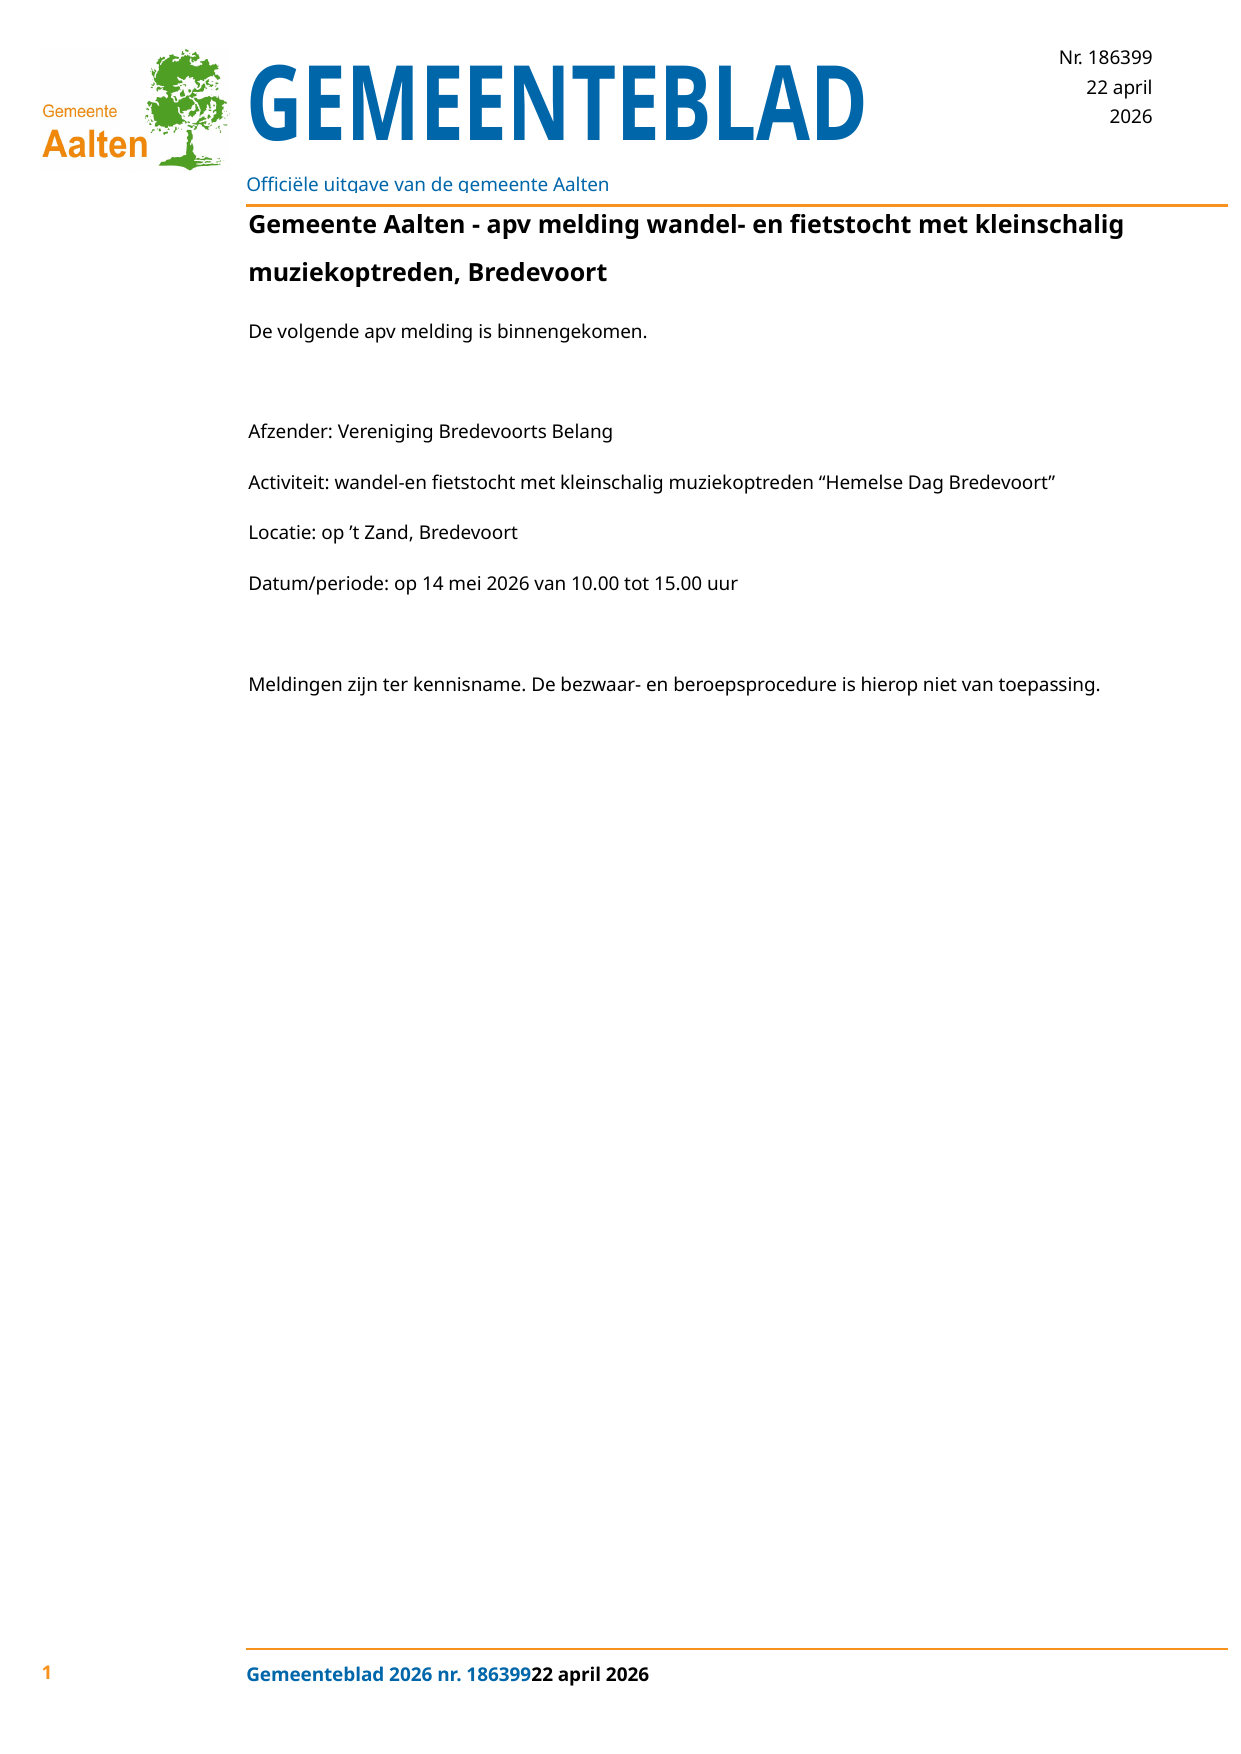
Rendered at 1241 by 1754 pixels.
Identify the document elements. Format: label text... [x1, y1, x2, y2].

text Gemeente Aalten - apv melding wandel- en fietstocht met kleinschalig muziekoptreden, Bredevoort [248, 207, 1152, 288]
text Activiteit: wandel-en fietstocht met kleinschalig muziekoptreden “Hemelse Dag Bredevoort” [248, 469, 1152, 495]
text Datum/periode: op 14 mei 2026 van 10.00 tot 15.00 uur [248, 570, 1152, 596]
text Afzender: Vereniging Bredevoorts Belang [248, 419, 1152, 444]
picture [41, 47, 231, 172]
text De volgende apv melding is binnengekomen. [248, 318, 1152, 344]
text Meldingen zijn ter kennisname. De bezwaar- en beroepsprocedure is hierop niet van toepassing. [248, 671, 1152, 697]
text Locatie: op ’t Zand, Bredevoort [248, 519, 1152, 545]
